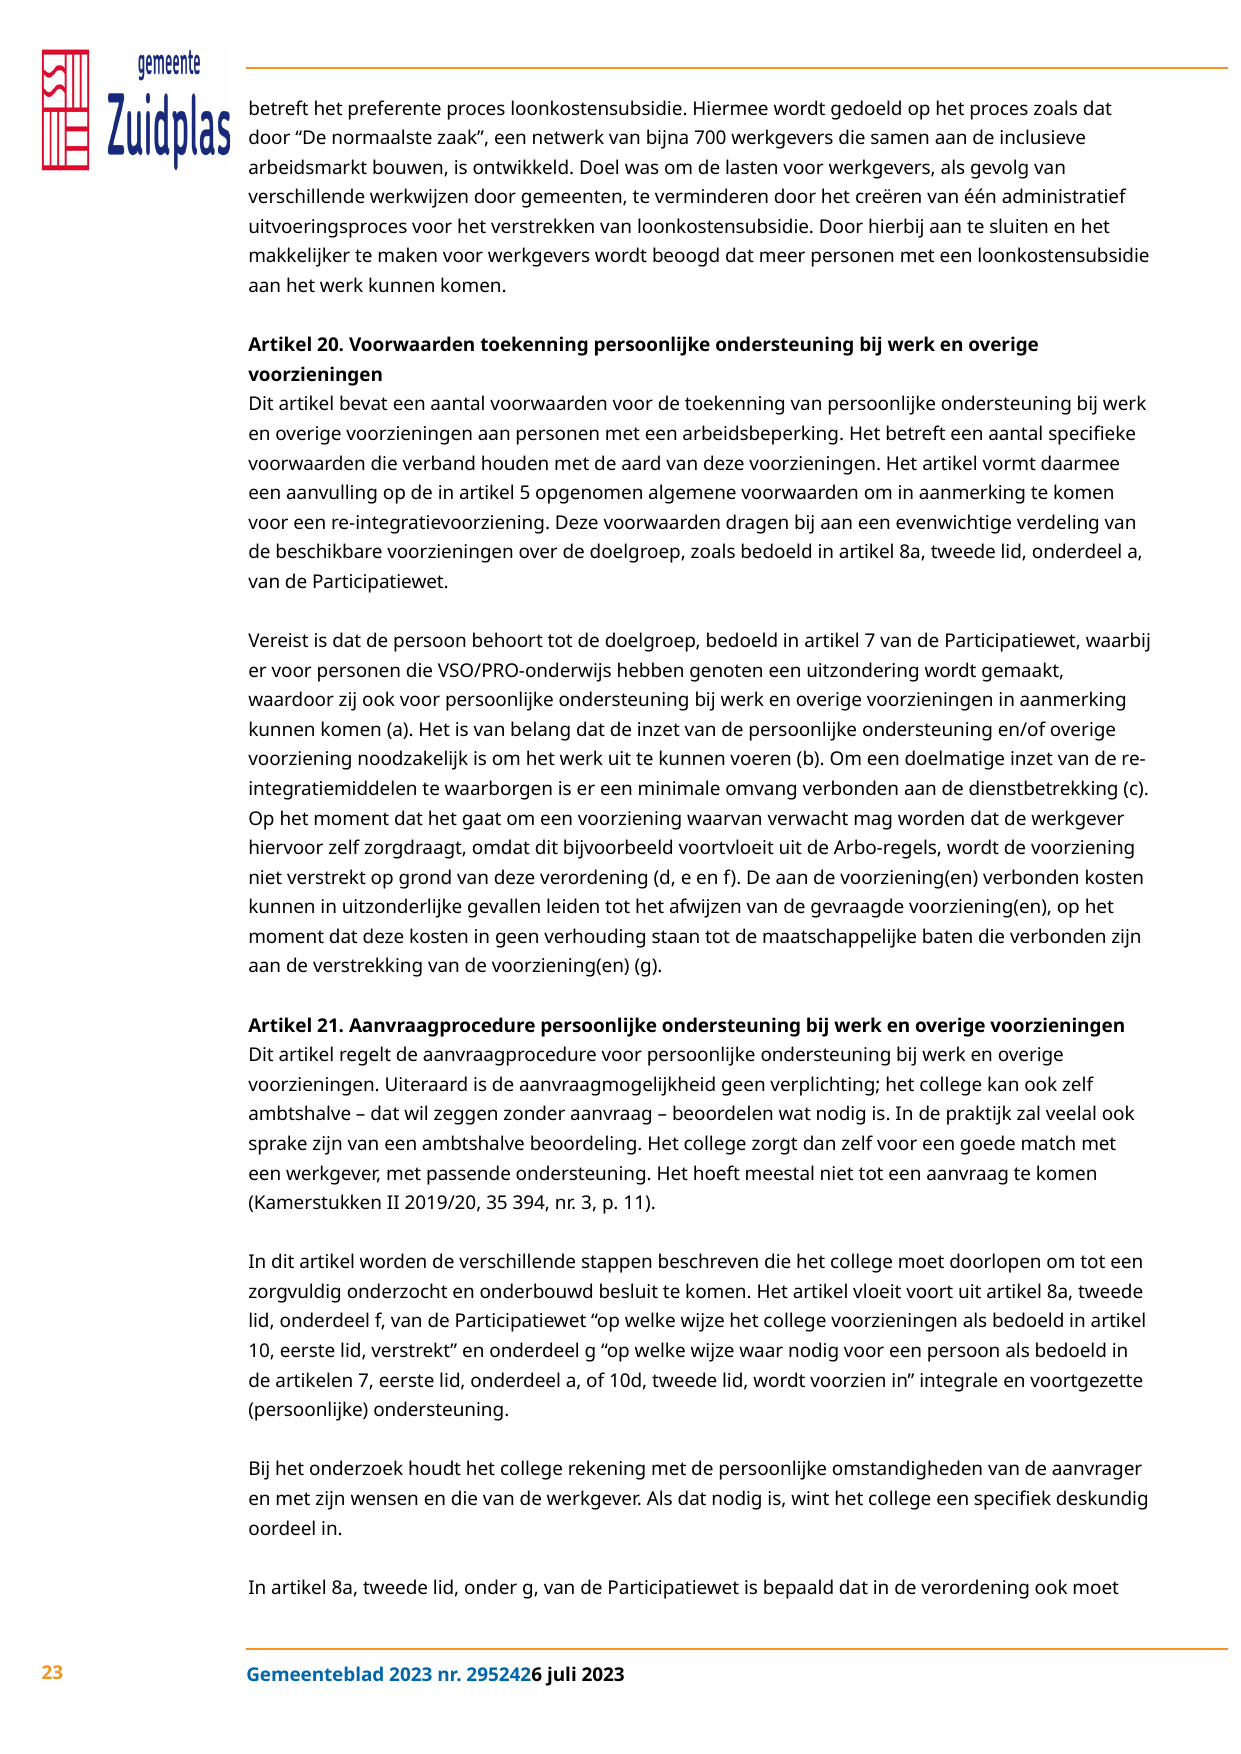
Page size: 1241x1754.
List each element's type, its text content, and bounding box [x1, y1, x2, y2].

text Vereist is dat de persoon behoort tot de doelgroep, bedoeld in artikel 7 van de Participatiewet, waarbij er voor personen die VSO/PRO-onderwijs hebben genoten een uitzondering wordt gemaakt, waardoor zij ook voor persoonlijke ondersteuning bij werk en overige voorzieningen in aanmerking kunnen komen (a). Het is van belang dat de inzet van de persoonlijke ondersteuning en/of overige voorziening noodzakelijk is om het werk uit te kunnen voeren (b). Om een doelmatige inzet van de re-integratiemiddelen te waarborgen is er een minimale omvang verbonden aan de dienstbetrekking (c). Op het moment dat het gaat om een voorziening waarvan verwacht mag worden dat de werkgever hiervoor zelf zorgdraagt, omdat dit bijvoorbeeld voortvloeit uit de Arbo-regels, wordt de voorziening niet verstrekt op grond van deze verordening (d, e en f). De aan de voorziening(en) verbonden kosten kunnen in uitzonderlijke gevallen leiden tot het afwijzen van de gevraagde voorziening(en), op het moment dat deze kosten in geen verhouding staan tot de maatschappelijke baten die verbonden zijn aan de verstrekking van de voorziening(en) (g). [248, 627, 1152, 978]
text In artikel 8a, tweede lid, onder g, van de Participatiewet is bepaald dat in de verordening ook moet [248, 1574, 1152, 1600]
text betreft het preferente proces loonkostensubsidie. Hiermee wordt gedoeld op het proces zoals dat door “De normaalste zaak”, een netwerk van bijna 700 werkgevers die samen aan de inclusieve arbeidsmarkt bouwen, is ontwikkeld. Doel was om de lasten voor werkgevers, als gevolg van verschillende werkwijzen door gemeenten, te verminderen door het creëren van één administratief uitvoeringsproces voor het verstrekken van loonkostensubsidie. Door hierbij aan te sluiten en het makkelijker te maken voor werkgevers wordt beoogd dat meer personen met een loonkostensubsidie aan het werk kunnen komen. [248, 95, 1152, 298]
text Bij het onderzoek houdt het college rekening met de persoonlijke omstandigheden van de aanvrager en met zijn wensen en die van de werkgever. Als dat nodig is, wint het college een specifiek deskundig oordeel in. [248, 1456, 1152, 1541]
text Artikel 21. Aanvraagprocedure persoonlijke ondersteuning bij werk en overige voorzieningen [248, 1012, 1152, 1038]
text Dit artikel regelt de aanvraagprocedure voor persoonlijke ondersteuning bij werk en overige voorzieningen. Uiteraard is de aanvraagmogelijkheid geen verplichting; het college kan ook zelf ambtshalve – dat wil zeggen zonder aanvraag – beoordelen wat nodig is. In de praktijk zal veelal ook sprake zijn van een ambtshalve beoordeling. Het college zorgt dan zelf voor een goede match met een werkgever, met passende ondersteuning. Het hoeft meestal niet tot een aanvraag te komen (Kamerstukken II 2019/20, 35 394, nr. 3, p. 11). [248, 1041, 1152, 1215]
picture [41, 47, 231, 172]
text Artikel 20. Voorwaarden toekenning persoonlijke ondersteuning bij werk en overige voorzieningen [248, 331, 1152, 387]
text Dit artikel bevat een aantal voorwaarden voor de toekenning van persoonlijke ondersteuning bij werk en overige voorzieningen aan personen met een arbeidsbeperking. Het betreft een aantal specifieke voorwaarden die verband houden met de aard van deze voorzieningen. Het artikel vormt daarmee een aanvulling op de in artikel 5 opgenomen algemene voorwaarden om in aanmerking te komen voor een re-integratievoorziening. Deze voorwaarden dragen bij aan een evenwichtige verdeling van de beschikbare voorzieningen over de doelgroep, zoals bedoeld in artikel 8a, tweede lid, onderdeel a, van de Participatiewet. [248, 391, 1152, 594]
text In dit artikel worden de verschillende stappen beschreven die het college moet doorlopen om tot een zorgvuldig onderzocht en onderbouwd besluit te komen. Het artikel vloeit voort uit artikel 8a, tweede lid, onderdeel f, van de Participatiewet “op welke wijze het college voorzieningen als bedoeld in artikel 10, eerste lid, verstrekt” en onderdeel g “op welke wijze waar nodig voor een persoon als bedoeld in de artikelen 7, eerste lid, onderdeel a, of 10d, tweede lid, wordt voorzien in” integrale en voortgezette (persoonlijke) ondersteuning. [248, 1248, 1152, 1422]
